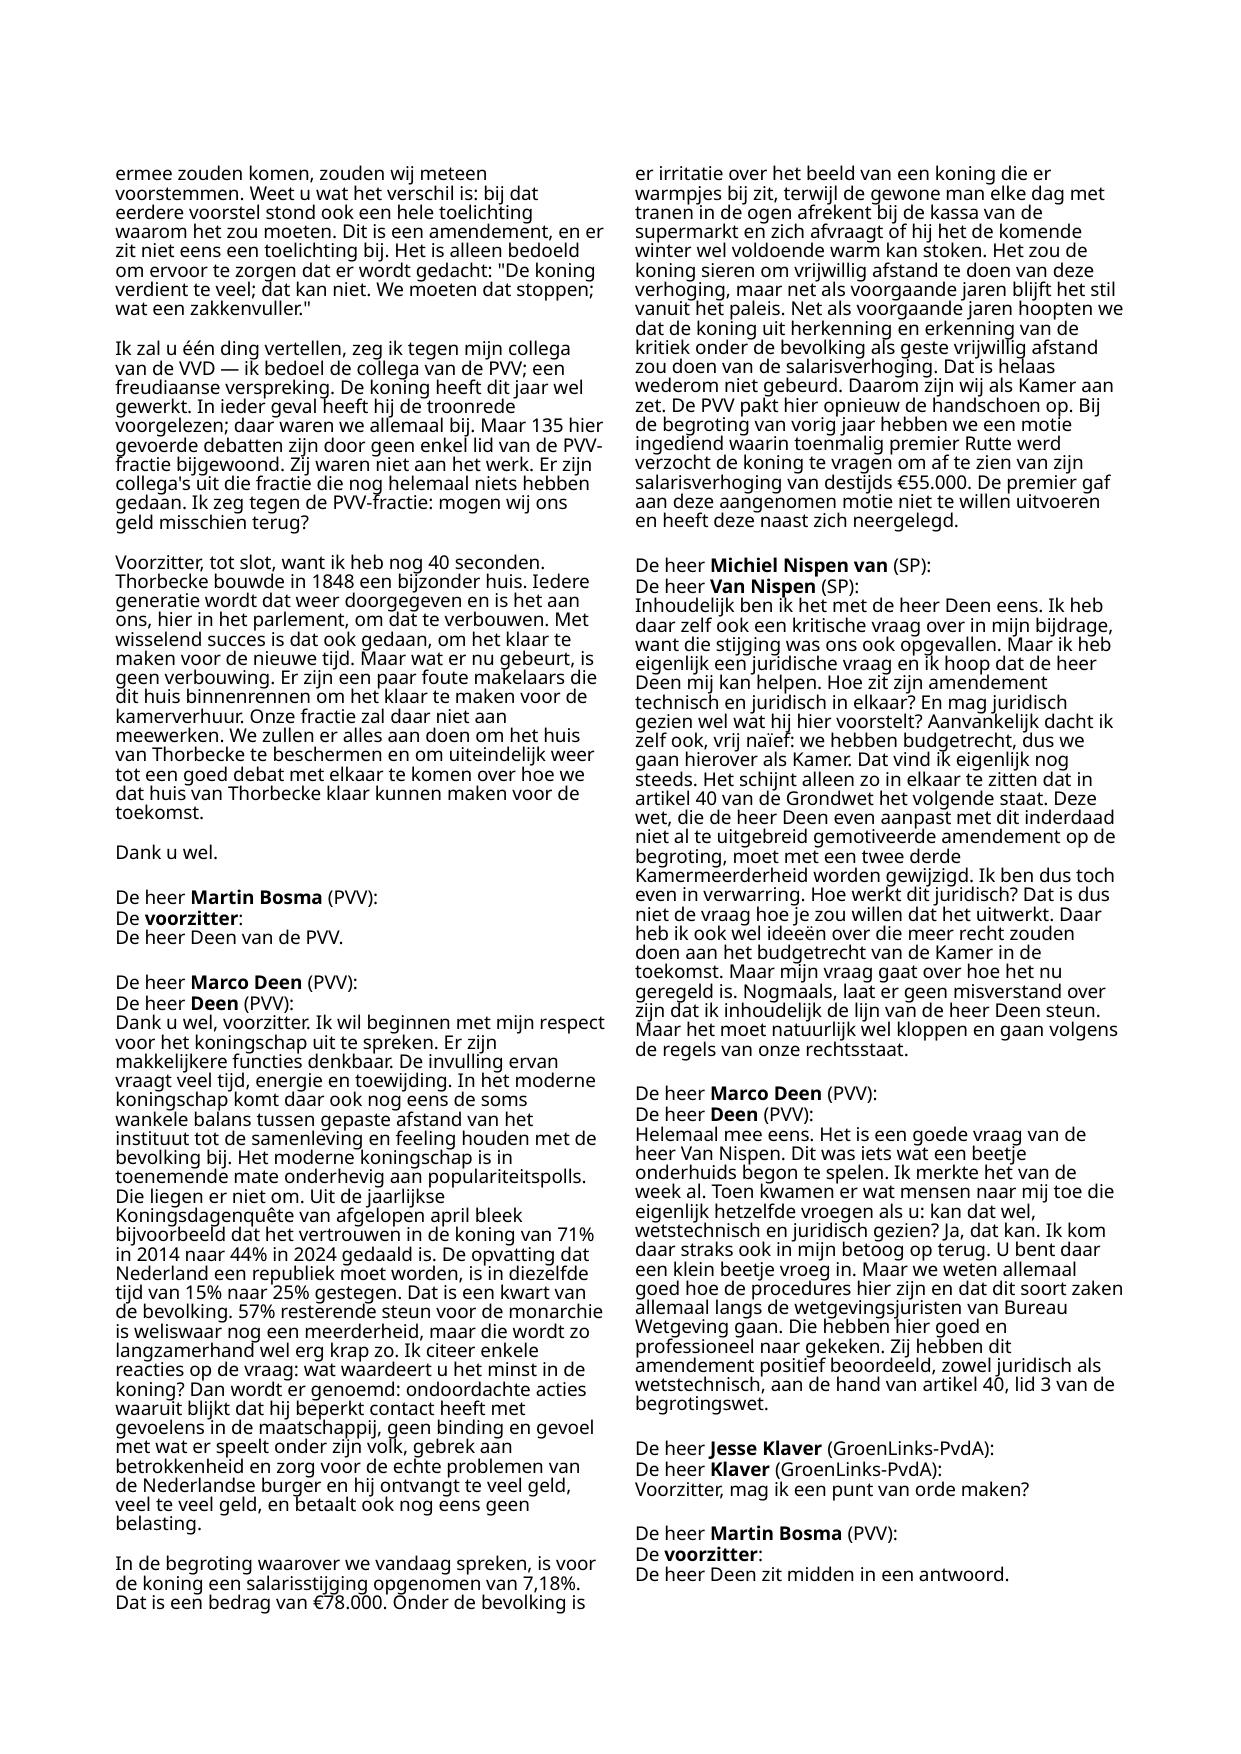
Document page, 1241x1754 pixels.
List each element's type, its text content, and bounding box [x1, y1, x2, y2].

text Helemaal mee eens. Het is een goede vraag van de heer Van Nispen. Dit was iets wat een beetje onderhuids begon te spelen. Ik merkte het van de week al. Toen kwamen er wat mensen naar mij toe die eigenlijk hetzelfde vroegen als u: kan dat wel, wetstechnisch en juridisch gezien? Ja, dat kan. Ik kom daar straks ook in mijn betoog op terug. U bent daar een klein beetje vroeg in. Maar we weten allemaal goed hoe de procedures hier zijn en dat dit soort zaken allemaal langs de wetgevingsjuristen van Bureau Wetgeving gaan. Die hebben hier goed en professioneel naar gekeken. Zij hebben dit amendement positief beoordeeld, zowel juridisch als wetstechnisch, aan de hand van artikel 40, lid 3 van de begrotingswet. [635, 1126, 1125, 1415]
text In de begroting waarover we vandaag spreken, is voor de koning een salarisstijging opgenomen van 7,18%. Dat is een bedrag van €78.000. Onder de bevolking is [115, 1555, 605, 1613]
text De heer Deen (PVV): [115, 995, 605, 1014]
text De voorzitter: [635, 1546, 1125, 1566]
text De heer Van Nispen (SP): [635, 578, 1125, 597]
text De heer Deen zit midden in een antwoord. [635, 1566, 1125, 1585]
text Voorzitter, tot slot, want ik heb nog 40 seconden. Thorbecke bouwde in 1848 een bijzonder huis. Iedere generatie wordt dat weer doorgegeven en is het aan ons, hier in het parlement, om dat te verbouwen. Met wisselend succes is dat ook gedaan, om het klaar te maken voor de nieuwe tijd. Maar wat er nu gebeurt, is geen verbouwing. Er zijn een paar foute makelaars die dit huis binnenrennen om het klaar te maken voor de kamerverhuur. Onze fractie zal daar niet aan meewerken. We zullen er alles aan doen om het huis van Thorbecke te beschermen en om uiteindelijk weer tot een goed debat met elkaar te komen over hoe we dat huis van Thorbecke klaar kunnen maken voor de toekomst. [115, 554, 605, 823]
text De heer Michiel Nispen van (SP): [635, 552, 1125, 578]
text Dank u wel, voorzitter. Ik wil beginnen met mijn respect voor het koningschap uit te spreken. Er zijn makkelijkere functies denkbaar. De invulling ervan vraagt veel tijd, energie en toewijding. In het moderne koningschap komt daar ook nog eens de soms wankele balans tussen gepaste afstand van het instituut tot de samenleving en feeling houden met de bevolking bij. Het moderne koningschap is in toenemende mate onderhevig aan populariteitspolls. Die liegen er niet om. Uit de jaarlijkse Koningsdagenquête van afgelopen april bleek bijvoorbeeld dat het vertrouwen in de koning van 71% in 2014 naar 44% in 2024 gedaald is. De opvatting dat Nederland een republiek moet worden, is in diezelfde tijd van 15% naar 25% gestegen. Dat is een kwart van de bevolking. 57% resterende steun voor de monarchie is weliswaar nog een meerderheid, maar die wordt zo langzamerhand wel erg krap zo. Ik citeer enkele reacties op de vraag: wat waardeert u het minst in de koning? Dan wordt er genoemd: ondoordachte acties waaruit blijkt dat hij beperkt contact heeft met gevoelens in de maatschappij, geen binding en gevoel met wat er speelt onder zijn volk, gebrek aan betrokkenheid en zorg voor de echte problemen van de Nederlandse burger en hij ontvangt te veel geld, veel te veel geld, en betaalt ook nog eens geen belasting. [115, 1014, 605, 1535]
text De heer Klaver (GroenLinks-PvdA): [635, 1461, 1125, 1481]
text De heer Jesse Klaver (GroenLinks-PvdA): [635, 1436, 1125, 1461]
text De heer Deen (PVV): [635, 1106, 1125, 1126]
text Inhoudelijk ben ik het met de heer Deen eens. Ik heb daar zelf ook een kritische vraag over in mijn bijdrage, want die stijging was ons ook opgevallen. Maar ik heb eigenlijk een juridische vraag en ik hoop dat de heer Deen mij kan helpen. Hoe zit zijn amendement technisch en juridisch in elkaar? En mag juridisch gezien wel wat hij hier voorstelt? Aanvankelijk dacht ik zelf ook, vrij naïef: we hebben budgetrecht, dus we gaan hierover als Kamer. Dat vind ik eigenlijk nog steeds. Het schijnt alleen zo in elkaar te zitten dat in artikel 40 van de Grondwet het volgende staat. Deze wet, die de heer Deen even aanpast met dit inderdaad niet al te uitgebreid gemotiveerde amendement op de begroting, moet met een twee derde Kamermeerderheid worden gewijzigd. Ik ben dus toch even in verwarring. Hoe werkt dit juridisch? Dat is dus niet de vraag hoe je zou willen dat het uitwerkt. Daar heb ik ook wel ideeën over die meer recht zouden doen aan het budgetrecht van de Kamer in de toekomst. Maar mijn vraag gaat over hoe het nu geregeld is. Nogmaals, laat er geen misverstand over zijn dat ik inhoudelijk de lijn van de heer Deen steun. Maar het moet natuurlijk wel kloppen en gaan volgens de regels van onze rechtsstaat. [635, 597, 1125, 1060]
text er irritatie over het beeld van een koning die er warmpjes bij zit, terwijl de gewone man elke dag met tranen in de ogen afrekent bij de kassa van de supermarkt en zich afvraagt of hij het de komende winter wel voldoende warm kan stoken. Het zou de koning sieren om vrijwillig afstand te doen van deze verhoging, maar net als voorgaande jaren blijft het stil vanuit het paleis. Net als voorgaande jaren hoopten we dat de koning uit herkenning en erkenning van de kritiek onder de bevolking als geste vrijwillig afstand zou doen van de salarisverhoging. Dat is helaas wederom niet gebeurd. Daarom zijn wij als Kamer aan zet. De PVV pakt hier opnieuw de handschoen op. Bij de begroting van vorig jaar hebben we een motie ingediend waarin toenmalig premier Rutte werd verzocht de koning te vragen om af te zien van zijn salarisverhoging van destijds €55.000. De premier gaf aan deze aangenomen motie niet te willen uitvoeren en heeft deze naast zich neergelegd. [635, 165, 1125, 531]
text Voorzitter, mag ik een punt van orde maken? [635, 1481, 1125, 1500]
text Dank u wel. [115, 844, 605, 863]
text De heer Deen van de PVV. [115, 929, 605, 948]
text De heer Martin Bosma (PVV): [635, 1521, 1125, 1546]
text De heer Marco Deen (PVV): [115, 969, 605, 995]
text Ik zal u één ding vertellen, zeg ik tegen mijn collega van de VVD — ik bedoel de collega van de PVV; een freudiaanse verspreking. De koning heeft dit jaar wel gewerkt. In ieder geval heeft hij de troonrede voorgelezen; daar waren we allemaal bij. Maar 135 hier gevoerde debatten zijn door geen enkel lid van de PVV-fractie bijgewoond. Zij waren niet aan het werk. Er zijn collega's uit die fractie die nog helemaal niets hebben gedaan. Ik zeg tegen de PVV-fractie: mogen wij ons geld misschien terug? [115, 340, 605, 533]
text De heer Martin Bosma (PVV): [115, 884, 605, 910]
text De heer Marco Deen (PVV): [635, 1081, 1125, 1106]
text ermee zouden komen, zouden wij meteen voorstemmen. Weet u wat het verschil is: bij dat eerdere voorstel stond ook een hele toelichting waarom het zou moeten. Dit is een amendement, en er zit niet eens een toelichting bij. Het is alleen bedoeld om ervoor te zorgen dat er wordt gedacht: "De koning verdient te veel; dat kan niet. We moeten dat stoppen; wat een zakkenvuller." [115, 165, 605, 319]
text De voorzitter: [115, 910, 605, 929]
